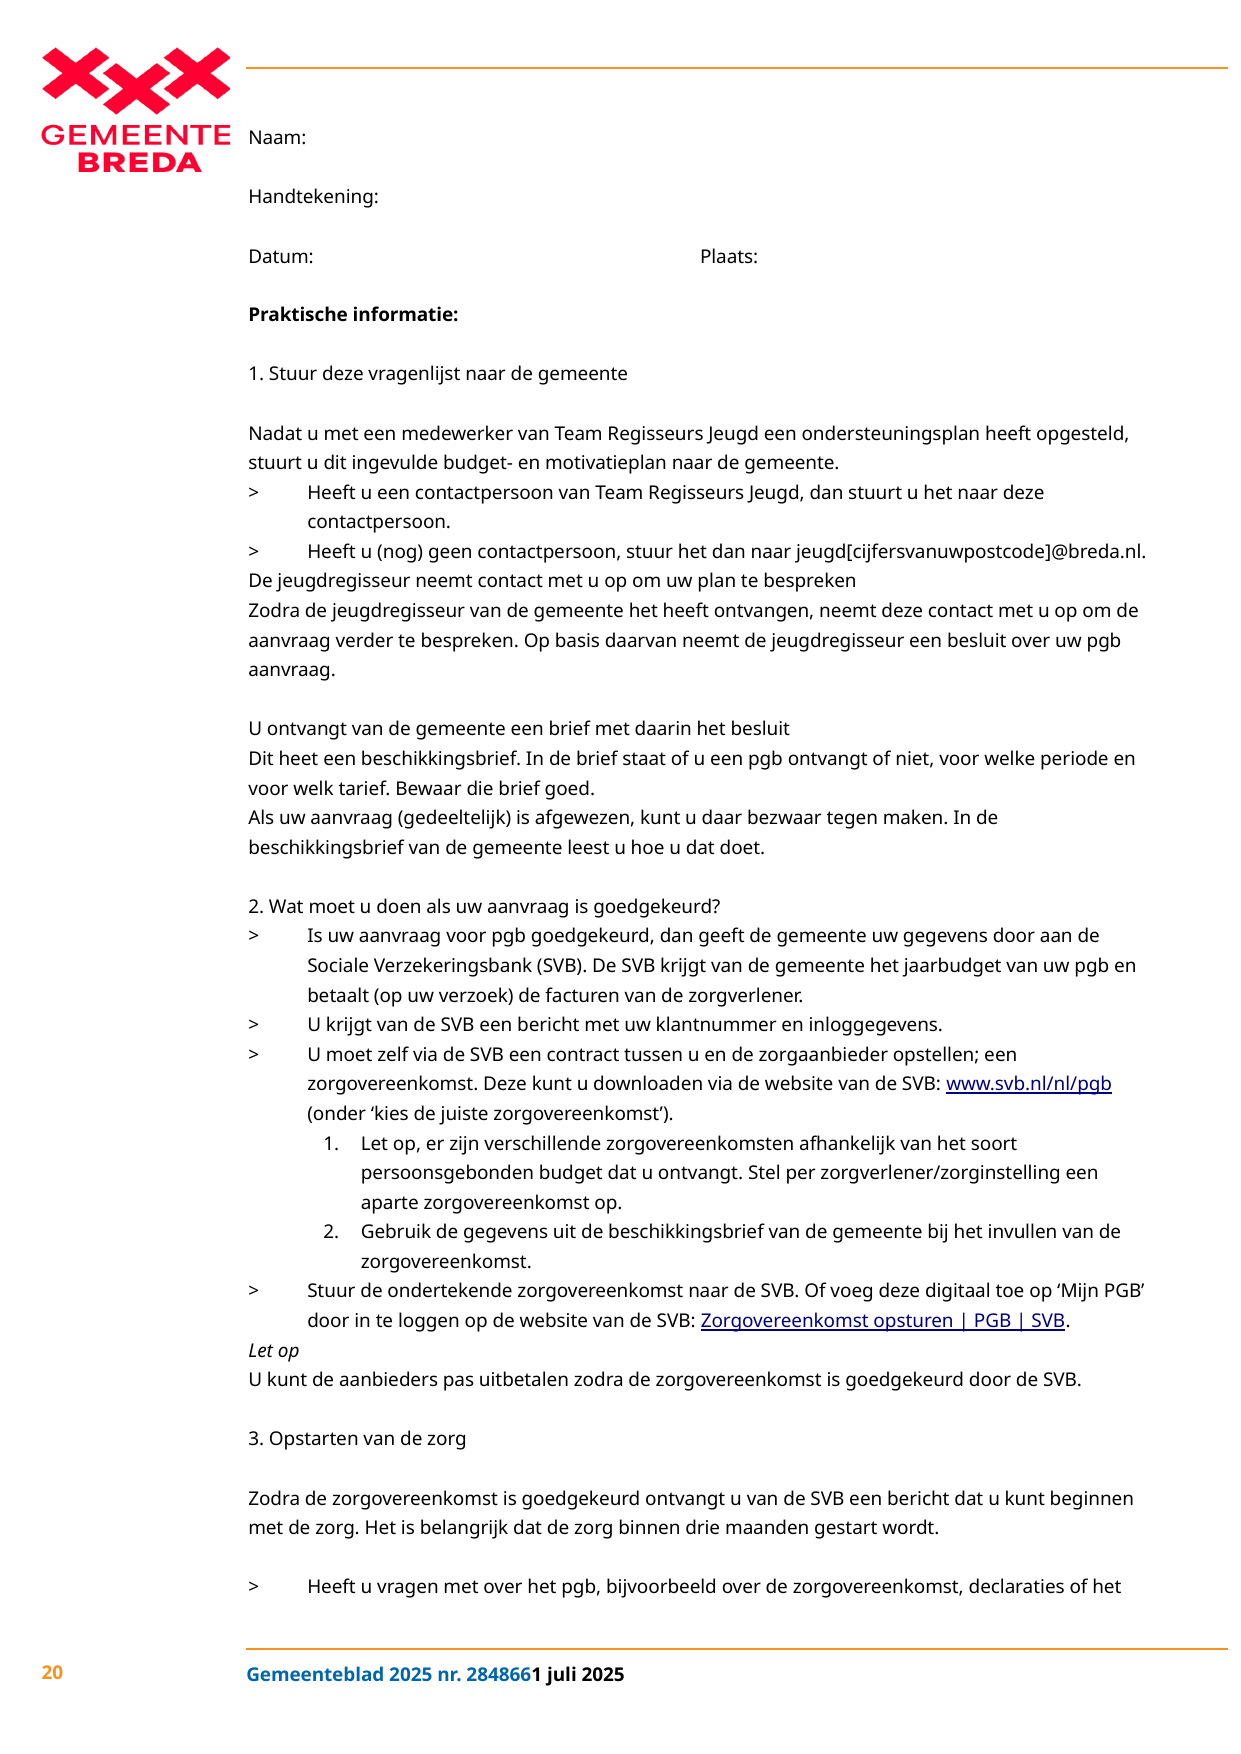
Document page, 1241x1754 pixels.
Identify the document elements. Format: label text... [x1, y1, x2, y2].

text De jeugdregisseur neemt contact met u op om uw plan te bespreken [248, 568, 1152, 593]
list Heeft u (nog) geen contactpersoon, stuur het dan naar jeugd[cijfersvanuwpostcode]@breda.nl. [248, 538, 1152, 564]
list Heeft u een contactpersoon van Team Regisseurs Jeugd, dan stuurt u het naar deze contactpersoon. [248, 479, 1152, 534]
text Zodra de zorgovereenkomst is goedgekeurd ontvangt u van de SVB een bericht dat u kunt beginnen met de zorg. Het is belangrijk dat de zorg binnen drie maanden gestart wordt. [248, 1485, 1152, 1540]
text Praktische informatie: [248, 301, 1152, 327]
text U ontvangt van de gemeente een brief met daarin het besluit [248, 716, 1152, 741]
list U moet zelf via de SVB een contract tussen u en de zorgaanbieder opstellen; een zorgovereenkomst. Deze kunt u downloaden via de website van de SVB: www.svb.nl/nl/pgb (onder ‘kies de juiste zorgovereenkomst’). [248, 1041, 1152, 1126]
table_header Datum: [248, 243, 700, 268]
text Dit heet een beschikkingsbrief. In de brief staat of u een pgb ontvangt of niet, voor welke periode en voor welk tarief. Bewaar die brief goed. [248, 745, 1152, 800]
text 3. Opstarten van de zorg [248, 1426, 1152, 1451]
list U krijgt van de SVB een bericht met uw klantnummer en inloggegevens. [248, 1011, 1152, 1037]
picture [41, 47, 231, 172]
table_header Plaats: [700, 243, 1152, 268]
text Nadat u met een medewerker van Team Regisseurs Jeugd een ondersteuningsplan heeft opgesteld, stuurt u dit ingevulde budget- en motivatieplan naar de gemeente. [248, 420, 1152, 475]
list Let op, er zijn verschillende zorgovereenkomsten afhankelijk van het soort persoonsgebonden budget dat u ontvangt. Stel per zorgverlener/zorginstelling een aparte zorgovereenkomst op. [323, 1130, 1152, 1214]
text Handtekening: [248, 183, 1152, 209]
text Zodra de jeugdregisseur van de gemeente het heeft ontvangen, neemt deze contact met u op om de aanvraag verder te bespreken. Op basis daarvan neemt de jeugdregisseur een besluit over uw pgb aanvraag. [248, 597, 1152, 682]
text 2. Wat moet u doen als uw aanvraag is goedgekeurd? [248, 893, 1152, 919]
text Naam: [248, 124, 1152, 150]
list Is uw aanvraag voor pgb goedgekeurd, dan geeft de gemeente uw gegevens door aan de Sociale Verzekeringsbank (SVB). De SVB krijgt van de gemeente het jaarbudget van uw pgb en betaalt (op uw verzoek) de facturen van de zorgverlener. [248, 923, 1152, 1007]
text Als uw aanvraag (gedeeltelijk) is afgewezen, kunt u daar bezwaar tegen maken. In de beschikkingsbrief van de gemeente leest u hoe u dat doet. [248, 804, 1152, 859]
text U kunt de aanbieders pas uitbetalen zodra de zorgovereenkomst is goedgekeurd door de SVB. [248, 1366, 1152, 1392]
text 1. Stuur deze vragenlijst naar de gemeente [248, 361, 1152, 386]
list Gebruik de gegevens uit de beschikkingsbrief van de gemeente bij het invullen van de zorgovereenkomst. [323, 1218, 1152, 1274]
list Heeft u vragen met over het pgb, bijvoorbeeld over de zorgovereenkomst, declaraties of het [248, 1573, 1152, 1599]
list Stuur de ondertekende zorgovereenkomst naar de SVB. Of voeg deze digitaal toe op ‘Mijn PGB’ door in te loggen op de website van de SVB: Zorgovereenkomst opsturen | PGB | SVB. [248, 1278, 1152, 1333]
text Let op [248, 1337, 1152, 1362]
